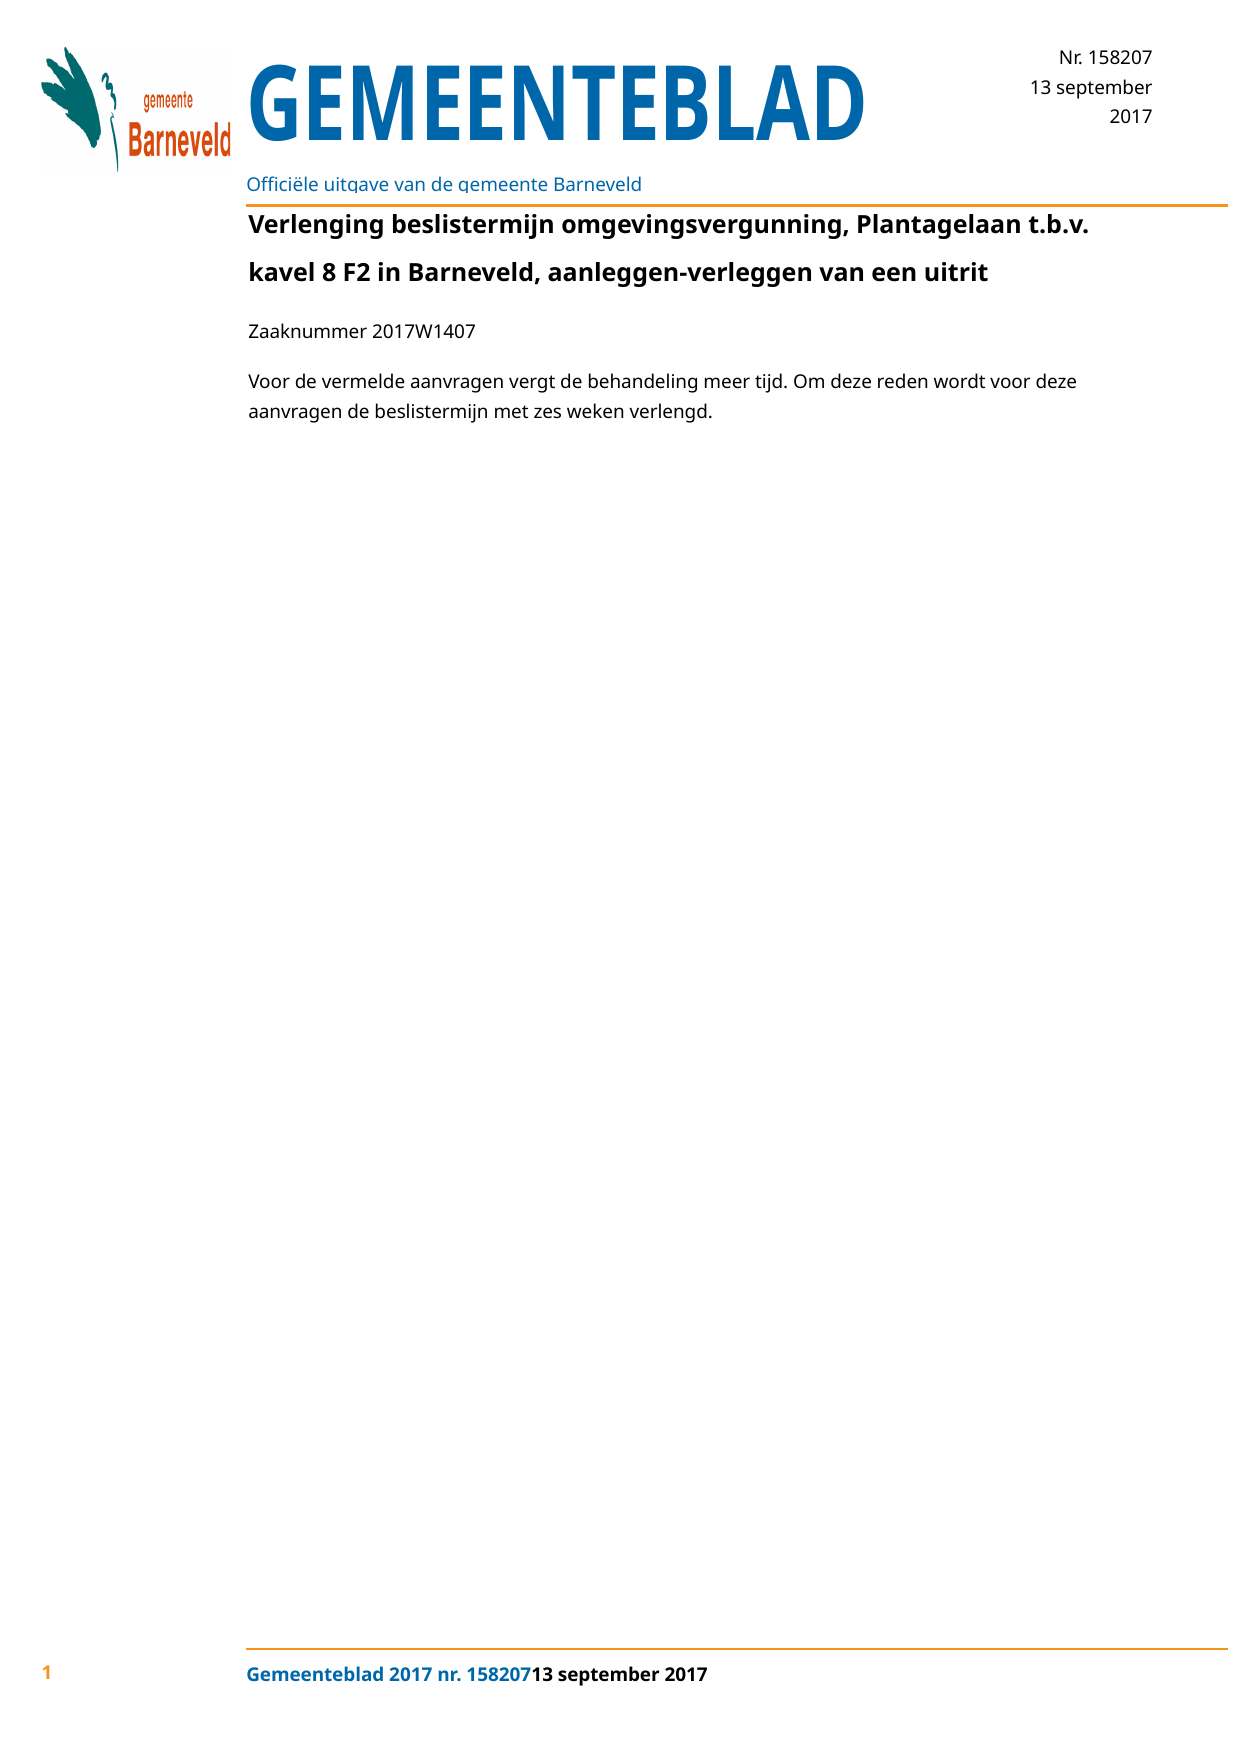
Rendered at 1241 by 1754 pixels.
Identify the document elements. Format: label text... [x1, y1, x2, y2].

text Verlenging beslistermijn omgevingsvergunning, Plantagelaan t.b.v. kavel 8 F2 in Barneveld, aanleggen-verleggen van een uitrit [248, 207, 1152, 288]
text Voor de vermelde aanvragen vergt de behandeling meer tijd. Om deze reden wordt voor deze aanvragen de beslistermijn met zes weken verlengd. [248, 368, 1152, 424]
picture [41, 47, 231, 172]
text Zaaknummer 2017W1407 [248, 318, 1152, 344]
